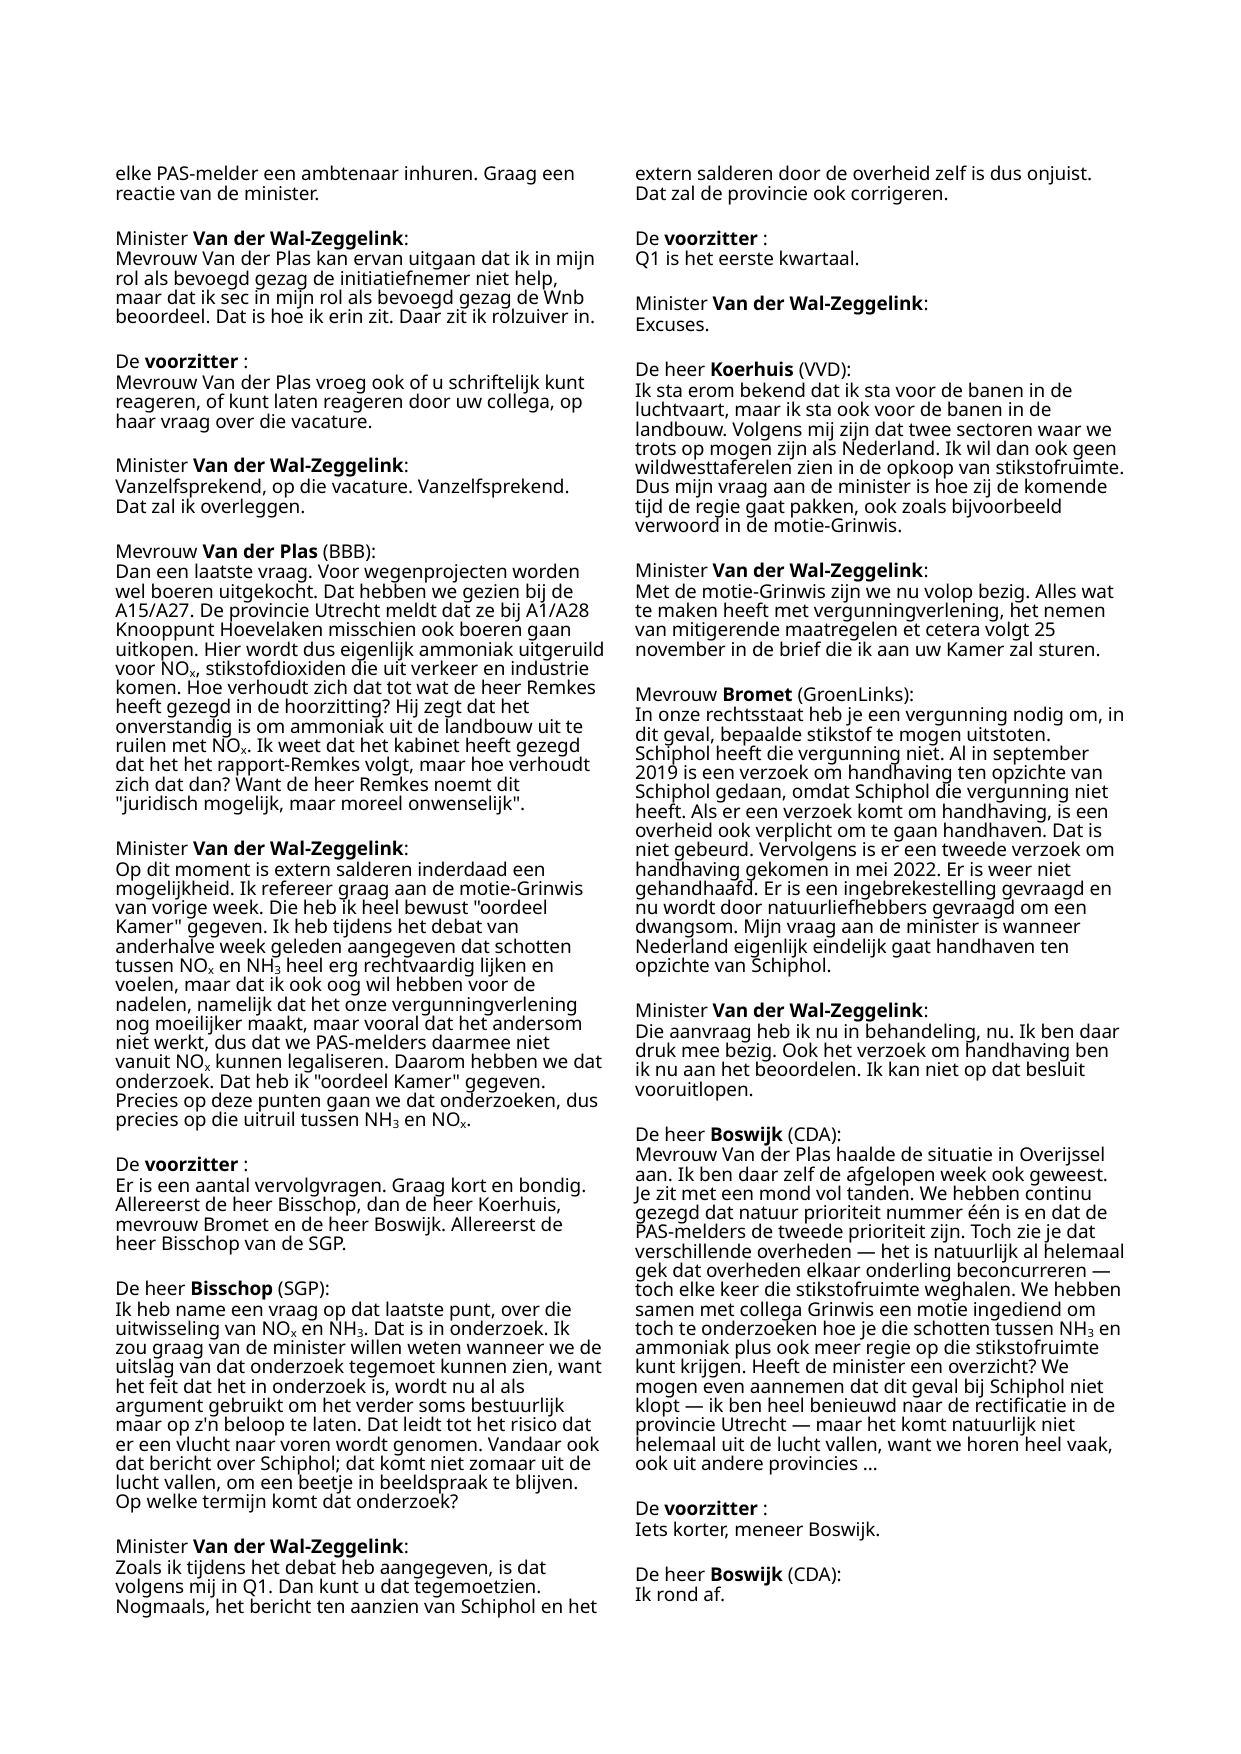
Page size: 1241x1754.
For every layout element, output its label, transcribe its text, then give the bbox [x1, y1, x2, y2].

text Mevrouw Van der Plas (BBB): [115, 538, 605, 563]
text Ik rond af. [635, 1586, 1125, 1606]
text De voorzitter : [635, 225, 1125, 250]
text Die aanvraag heb ik nu in behandeling, nu. Ik ben daar druk mee bezig. Ook het verzoek om handhaving ben ik nu aan het beoordelen. Ik kan niet op dat besluit vooruitlopen. [635, 1023, 1125, 1100]
text Mevrouw Van der Plas haalde de situatie in Overijssel aan. Ik ben daar zelf de afgelopen week ook geweest. Je zit met een mond vol tanden. We hebben continu gezegd dat natuur prioriteit nummer één is en dat de PAS-melders de tweede prioriteit zijn. Toch zie je dat verschillende overheden — het is natuurlijk al helemaal gek dat overheden elkaar onderling beconcurreren — toch elke keer die stikstofruimte weghalen. We hebben samen met collega Grinwis een motie ingediend om toch te onderzoeken hoe je die schotten tussen NH3 en ammoniak plus ook meer regie op die stikstofruimte kunt krijgen. Heeft de minister een overzicht? We mogen even aannemen dat dit geval bij Schiphol niet klopt — ik ben heel benieuwd naar de rectificatie in de provincie Utrecht — maar het komt natuurlijk niet helemaal uit de lucht vallen, want we horen heel vaak, ook uit andere provincies … [635, 1146, 1125, 1474]
text Dan een laatste vraag. Voor wegenprojecten worden wel boeren uitgekocht. Dat hebben we gezien bij de A15/A27. De provincie Utrecht meldt dat ze bij A1/A28 Knooppunt Hoevelaken misschien ook boeren gaan uitkopen. Hier wordt dus eigenlijk ammoniak uitgeruild voor NOx, stikstofdioxiden die uit verkeer en industrie komen. Hoe verhoudt zich dat tot wat de heer Remkes heeft gezegd in de hoorzitting? Hij zegt dat het onverstandig is om ammoniak uit de landbouw uit te ruilen met NOx. Ik weet dat het kabinet heeft gezegd dat het het rapport-Remkes volgt, maar hoe verhoudt zich dat dan? Want de heer Remkes noemt dit "juridisch mogelijk, maar moreel onwenselijk". [115, 563, 605, 814]
text Met de motie-Grinwis zijn we nu volop bezig. Alles wat te maken heeft met vergunningverlening, het nemen van mitigerende maatregelen et cetera volgt 25 november in de brief die ik aan uw Kamer zal sturen. [635, 583, 1125, 660]
text Vanzelfsprekend, op die vacature. Vanzelfsprekend. Dat zal ik overleggen. [115, 478, 605, 517]
text Excuses. [635, 316, 1125, 336]
text De voorzitter : [115, 1151, 605, 1177]
text De voorzitter : [635, 1495, 1125, 1521]
text In onze rechtsstaat heb je een vergunning nodig om, in dit geval, bepaalde stikstof te mogen uitstoten. Schiphol heeft die vergunning niet. Al in september 2019 is een verzoek om handhaving ten opzichte van Schiphol gedaan, omdat Schiphol die vergunning niet heeft. Als er een verzoek komt om handhaving, is een overheid ook verplicht om te gaan handhaven. Dat is niet gebeurd. Vervolgens is er een tweede verzoek om handhaving gekomen in mei 2022. Er is weer niet gehandhaafd. Er is een ingebrekestelling gevraagd en nu wordt door natuurliefhebbers gevraagd om een dwangsom. Mijn vraag aan de minister is wanneer Nederland eigenlijk eindelijk gaat handhaven ten opzichte van Schiphol. [635, 706, 1125, 976]
text Mevrouw Van der Plas kan ervan uitgaan dat ik in mijn rol als bevoegd gezag de initiatiefnemer niet help, maar dat ik sec in mijn rol als bevoegd gezag de Wnb beoordeel. Dat is hoe ik erin zit. Daar zit ik rolzuiver in. [115, 250, 605, 327]
text Zoals ik tijdens het debat heb aangegeven, is dat volgens mij in Q1. Dan kunt u dat tegemoetzien. Nogmaals, het bericht ten aanzien van Schiphol en het [115, 1559, 605, 1617]
text De heer Koerhuis (VVD): [635, 356, 1125, 382]
text Minister Van der Wal-Zeggelink: [115, 835, 605, 861]
text Minister Van der Wal-Zeggelink: [635, 557, 1125, 583]
text Op dit moment is extern salderen inderdaad een mogelijkheid. Ik refereer graag aan de motie-Grinwis van vorige week. Die heb ik heel bewust "oordeel Kamer" gegeven. Ik heb tijdens het debat van anderhalve week geleden aangegeven dat schotten tussen NOx en NH3 heel erg rechtvaardig lijken en voelen, maar dat ik ook oog wil hebben voor de nadelen, namelijk dat het onze vergunningverlening nog moeilijker maakt, maar vooral dat het andersom niet werkt, dus dat we PAS-melders daarmee niet vanuit NOx kunnen legaliseren. Daarom hebben we dat onderzoek. Dat heb ik "oordeel Kamer" gegeven. Precies op deze punten gaan we dat onderzoeken, dus precies op die uitruil tussen NH3 en NOx. [115, 861, 605, 1130]
text extern salderen door de overheid zelf is dus onjuist. Dat zal de provincie ook corrigeren. [635, 165, 1125, 204]
text De voorzitter : [115, 348, 605, 374]
text Iets korter, meneer Boswijk. [635, 1521, 1125, 1540]
text De heer Bisschop (SGP): [115, 1275, 605, 1301]
text De heer Boswijk (CDA): [635, 1561, 1125, 1586]
text Ik heb name een vraag op dat laatste punt, over die uitwisseling van NOx en NH3. Dat is in onderzoek. Ik zou graag van de minister willen weten wanneer we de uitslag van dat onderzoek tegemoet kunnen zien, want het feit dat het in onderzoek is, wordt nu al als argument gebruikt om het verder soms bestuurlijk maar op z'n beloop te laten. Dat leidt tot het risico dat er een vlucht naar voren wordt genomen. Vandaar ook dat bericht over Schiphol; dat komt niet zomaar uit de lucht vallen, om een beetje in beeldspraak te blijven. Op welke termijn komt dat onderzoek? [115, 1301, 605, 1513]
text Minister Van der Wal-Zeggelink: [115, 453, 605, 478]
text elke PAS-melder een ambtenaar inhuren. Graag een reactie van de minister. [115, 165, 605, 204]
text De heer Boswijk (CDA): [635, 1121, 1125, 1146]
text Minister Van der Wal-Zeggelink: [635, 291, 1125, 316]
text Minister Van der Wal-Zeggelink: [115, 225, 605, 250]
text Minister Van der Wal-Zeggelink: [635, 997, 1125, 1023]
text Mevrouw Van der Plas vroeg ook of u schriftelijk kunt reageren, of kunt laten reageren door uw collega, op haar vraag over die vacature. [115, 374, 605, 432]
text Er is een aantal vervolgvragen. Graag kort en bondig. Allereerst de heer Bisschop, dan de heer Koerhuis, mevrouw Bromet en de heer Boswijk. Allereerst de heer Bisschop van de SGP. [115, 1177, 605, 1254]
text Mevrouw Bromet (GroenLinks): [635, 681, 1125, 706]
text Minister Van der Wal-Zeggelink: [115, 1533, 605, 1559]
text Ik sta erom bekend dat ik sta voor de banen in de luchtvaart, maar ik sta ook voor de banen in de landbouw. Volgens mij zijn dat twee sectoren waar we trots op mogen zijn als Nederland. Ik wil dan ook geen wildwesttaferelen zien in de opkoop van stikstofruimte. Dus mijn vraag aan de minister is hoe zij de komende tijd de regie gaat pakken, ook zoals bijvoorbeeld verwoord in de motie-Grinwis. [635, 382, 1125, 536]
text Q1 is het eerste kwartaal. [635, 250, 1125, 270]
